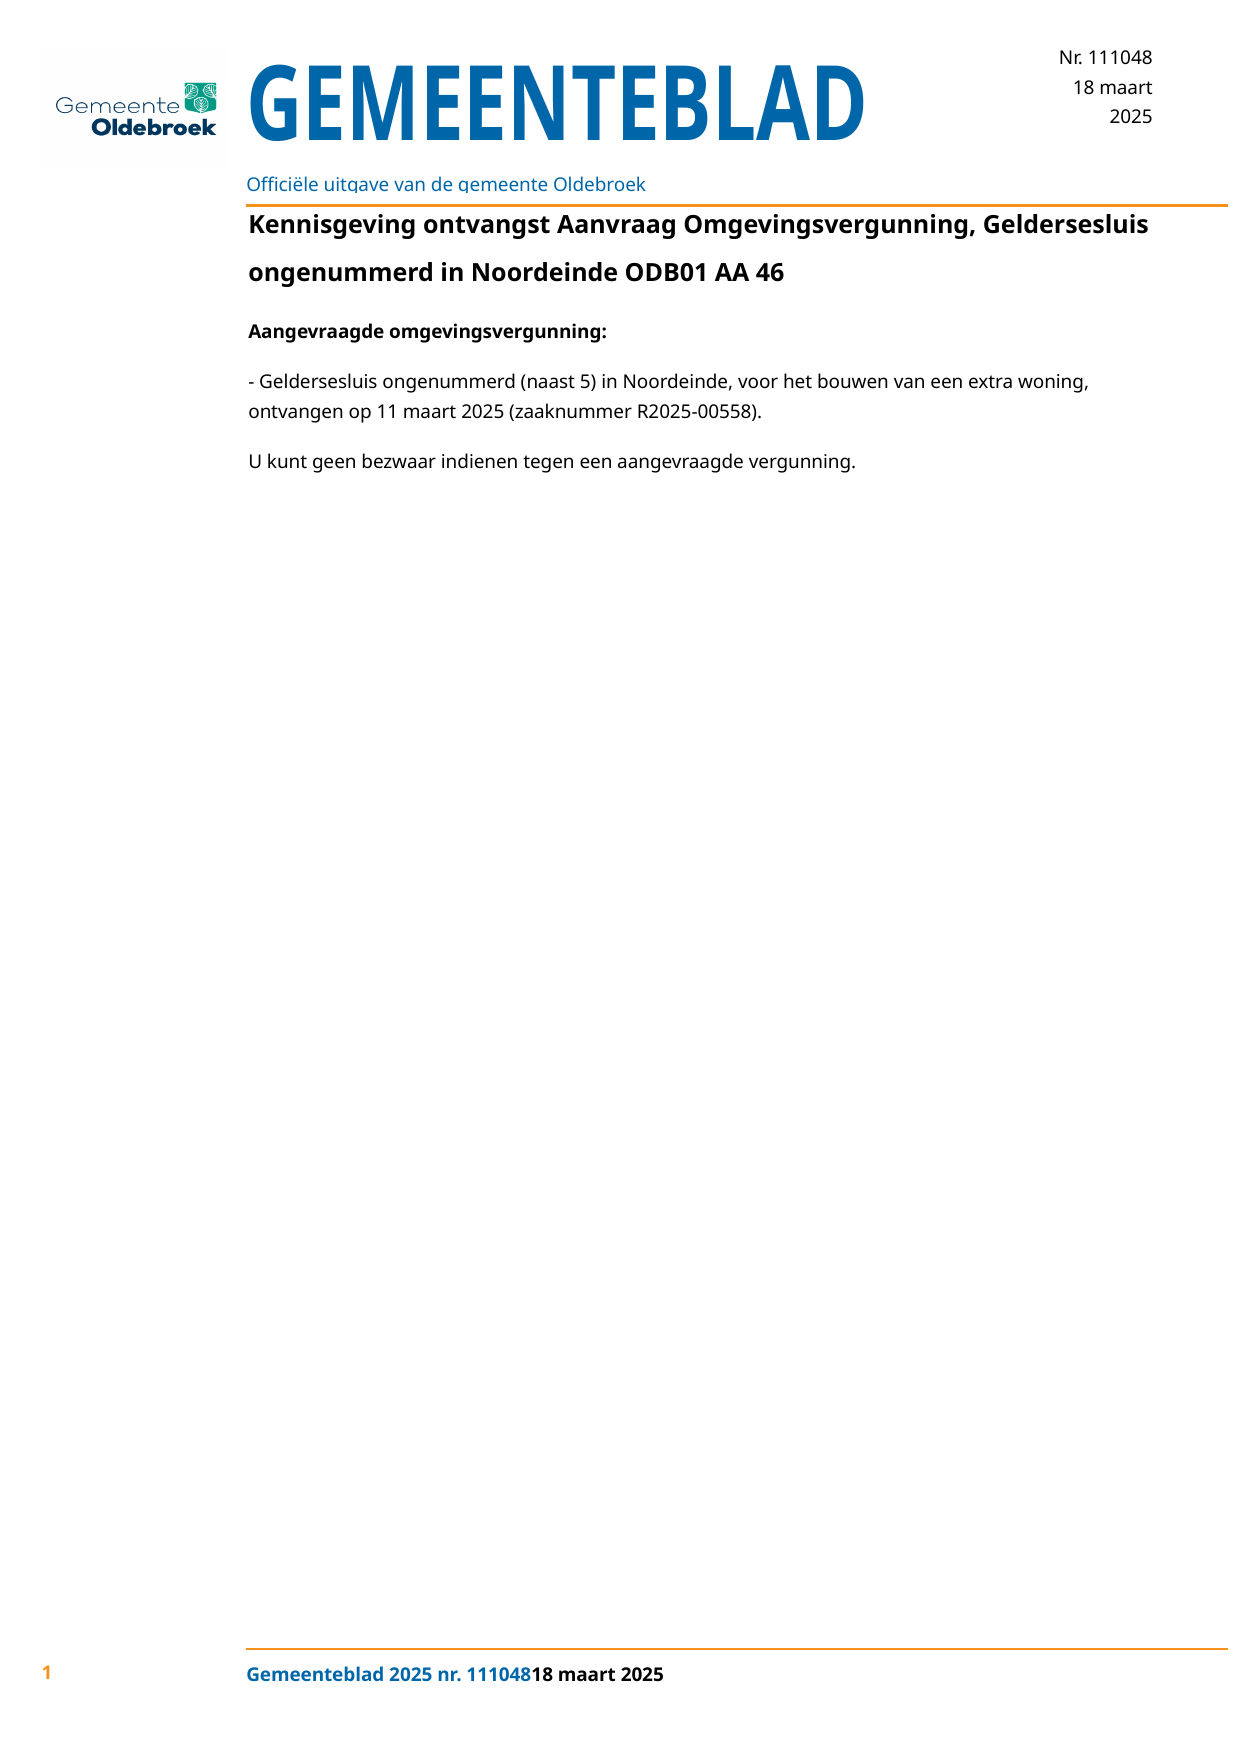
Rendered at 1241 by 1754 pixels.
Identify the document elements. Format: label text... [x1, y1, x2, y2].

picture [41, 47, 231, 172]
text Kennisgeving ontvangst Aanvraag Omgevingsvergunning, Geldersesluis ongenummerd in Noordeinde ODB01 AA 46 [248, 207, 1152, 288]
text Aangevraagde omgevingsvergunning: [248, 318, 1152, 344]
text - Geldersesluis ongenummerd (naast 5) in Noordeinde, voor het bouwen van een extra woning, ontvangen op 11 maart 2025 (zaaknummer R2025-00558). [248, 368, 1152, 424]
text U kunt geen bezwaar indienen tegen een aangevraagde vergunning. [248, 448, 1152, 474]
